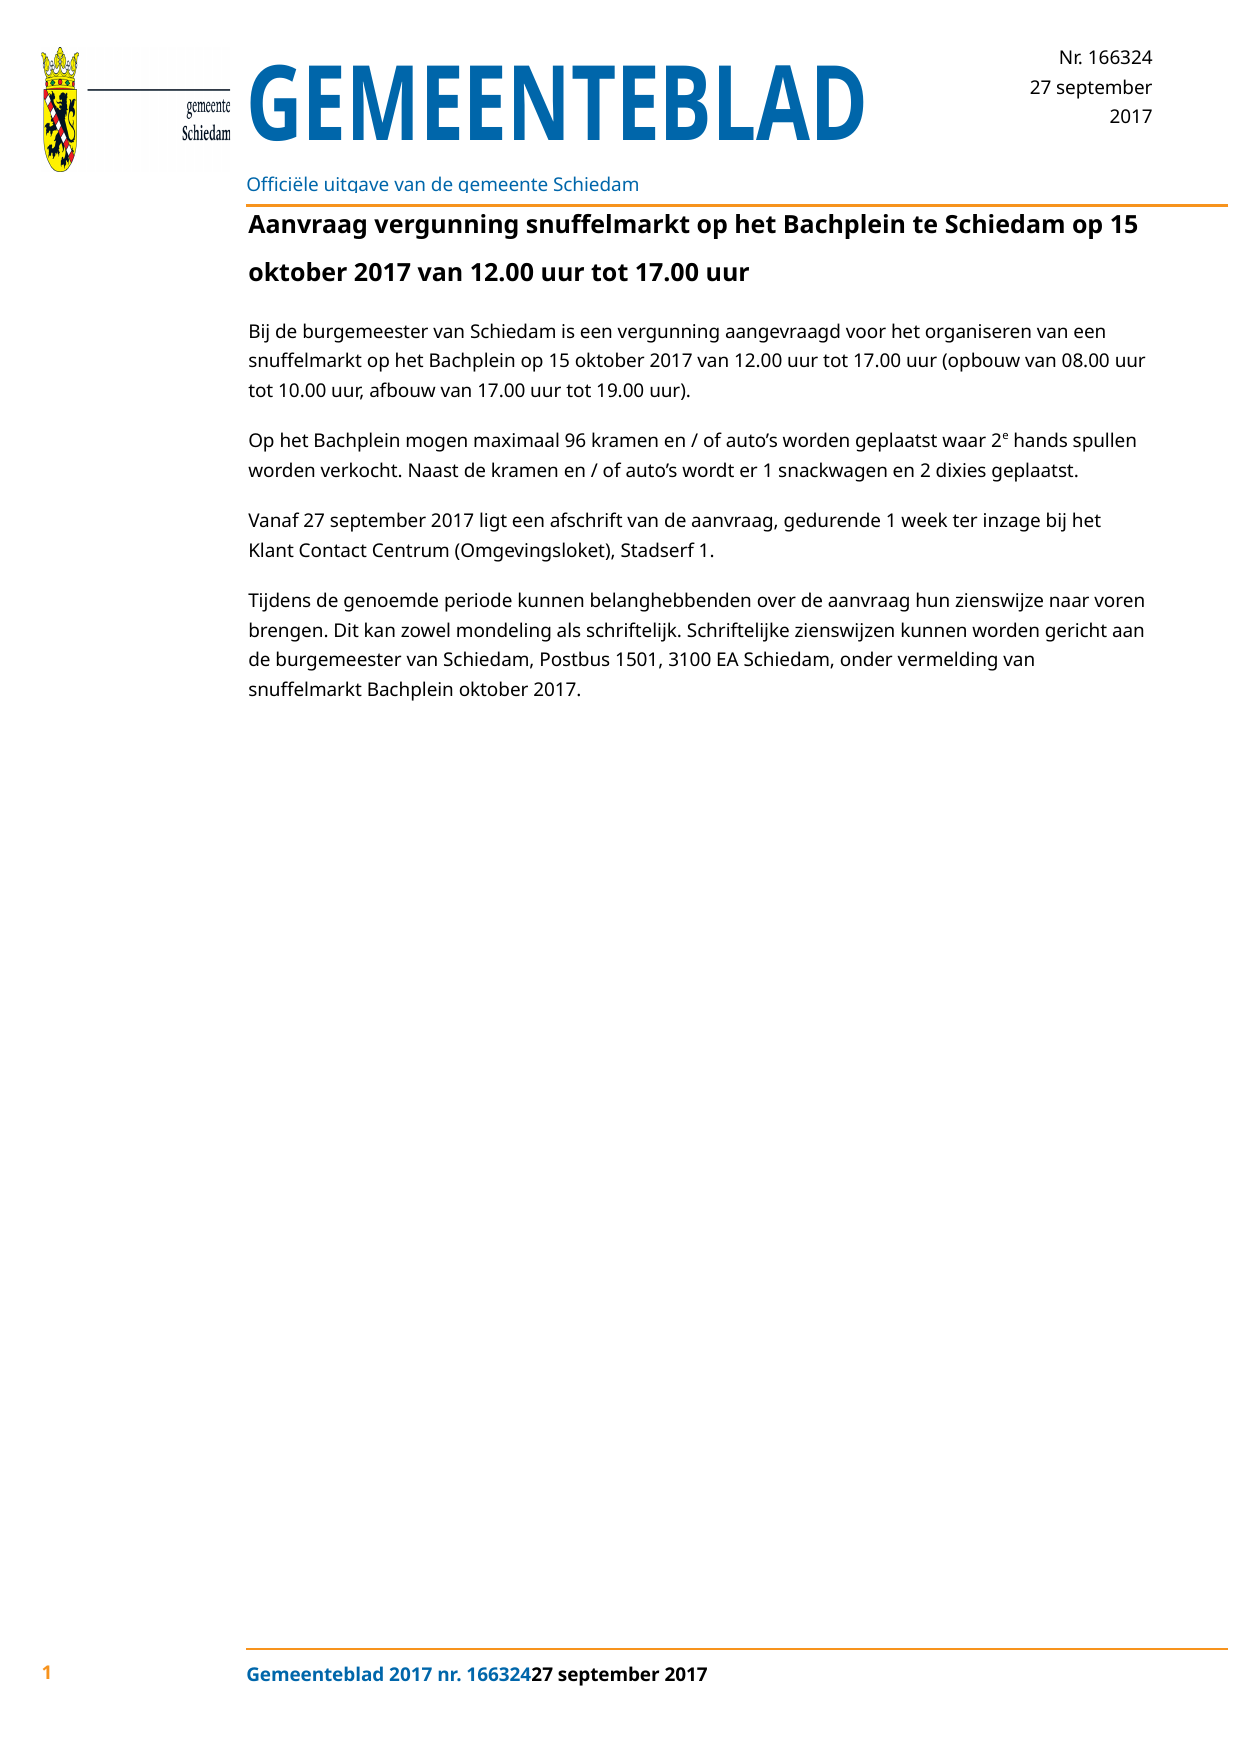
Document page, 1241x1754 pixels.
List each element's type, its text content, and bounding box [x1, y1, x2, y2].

text Vanaf 27 september 2017 ligt een afschrift van de aanvraag, gedurende 1 week ter inzage bij het Klant Contact Centrum (Omgevingsloket), Stadserf 1. [248, 507, 1152, 563]
text Op het Bachplein mogen maximaal 96 kramen en / of auto’s worden geplaatst waar 2e hands spullen worden verkocht. Naast de kramen en / of auto’s wordt er 1 snackwagen en 2 dixies geplaatst. [248, 427, 1152, 483]
text Tijdens de genoemde periode kunnen belanghebbenden over de aanvraag hun zienswijze naar voren brengen. Dit kan zowel mondeling als schriftelijk. Schriftelijke zienswijzen kunnen worden gericht aan de burgemeester van Schiedam, Postbus 1501, 3100 EA Schiedam, onder vermelding van snuffelmarkt Bachplein oktober 2017. [248, 587, 1152, 702]
text Bij de burgemeester van Schiedam is een vergunning aangevraagd voor het organiseren van een snuffelmarkt op het Bachplein op 15 oktober 2017 van 12.00 uur tot 17.00 uur (opbouw van 08.00 uur tot 10.00 uur, afbouw van 17.00 uur tot 19.00 uur). [248, 318, 1152, 403]
text Aanvraag vergunning snuffelmarkt op het Bachplein te Schiedam op 15 oktober 2017 van 12.00 uur tot 17.00 uur [248, 207, 1152, 288]
picture [41, 47, 231, 172]
